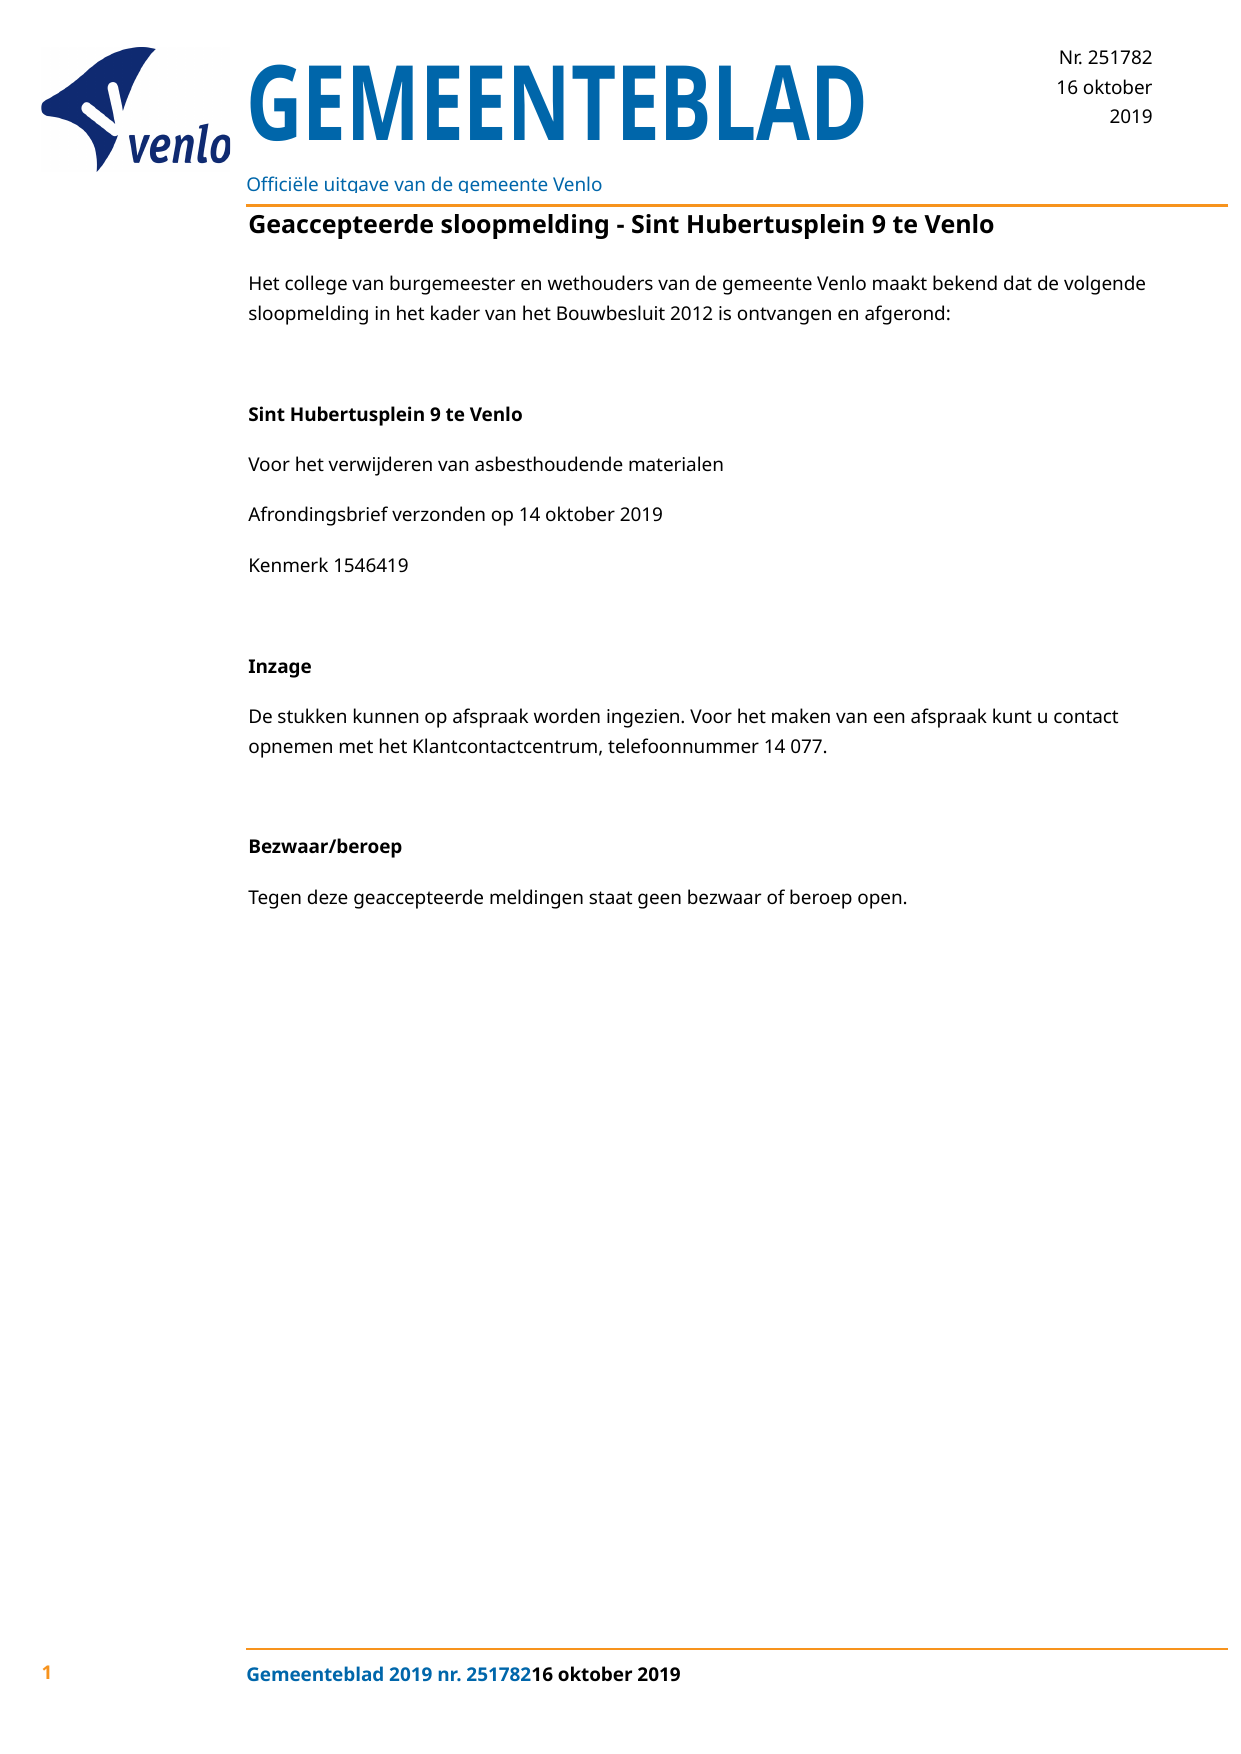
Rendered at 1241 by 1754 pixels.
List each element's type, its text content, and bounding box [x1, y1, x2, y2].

text Kenmerk 1546419 [248, 552, 1152, 578]
text Bezwaar/beroep [248, 834, 1152, 859]
text Het college van burgemeester en wethouders van de gemeente Venlo maakt bekend dat de volgende sloopmelding in het kader van het Bouwbesluit 2012 is ontvangen en afgerond: [248, 270, 1152, 326]
text Geaccepteerde sloopmelding - Sint Hubertusplein 9 te Venlo [248, 207, 1152, 241]
text Sint Hubertusplein 9 te Venlo [248, 401, 1152, 426]
picture [41, 47, 231, 172]
text Inzage [248, 653, 1152, 678]
text Voor het verwijderen van asbesthoudende materialen [248, 451, 1152, 477]
text Tegen deze geaccepteerde meldingen staat geen bezwaar of beroep open. [248, 884, 1152, 910]
text De stukken kunnen op afspraak worden ingezien. Voor het maken van een afspraak kunt u contact opnemen met het Klantcontactcentrum, telefoonnummer 14 077. [248, 703, 1152, 758]
text Afrondingsbrief verzonden op 14 oktober 2019 [248, 502, 1152, 527]
